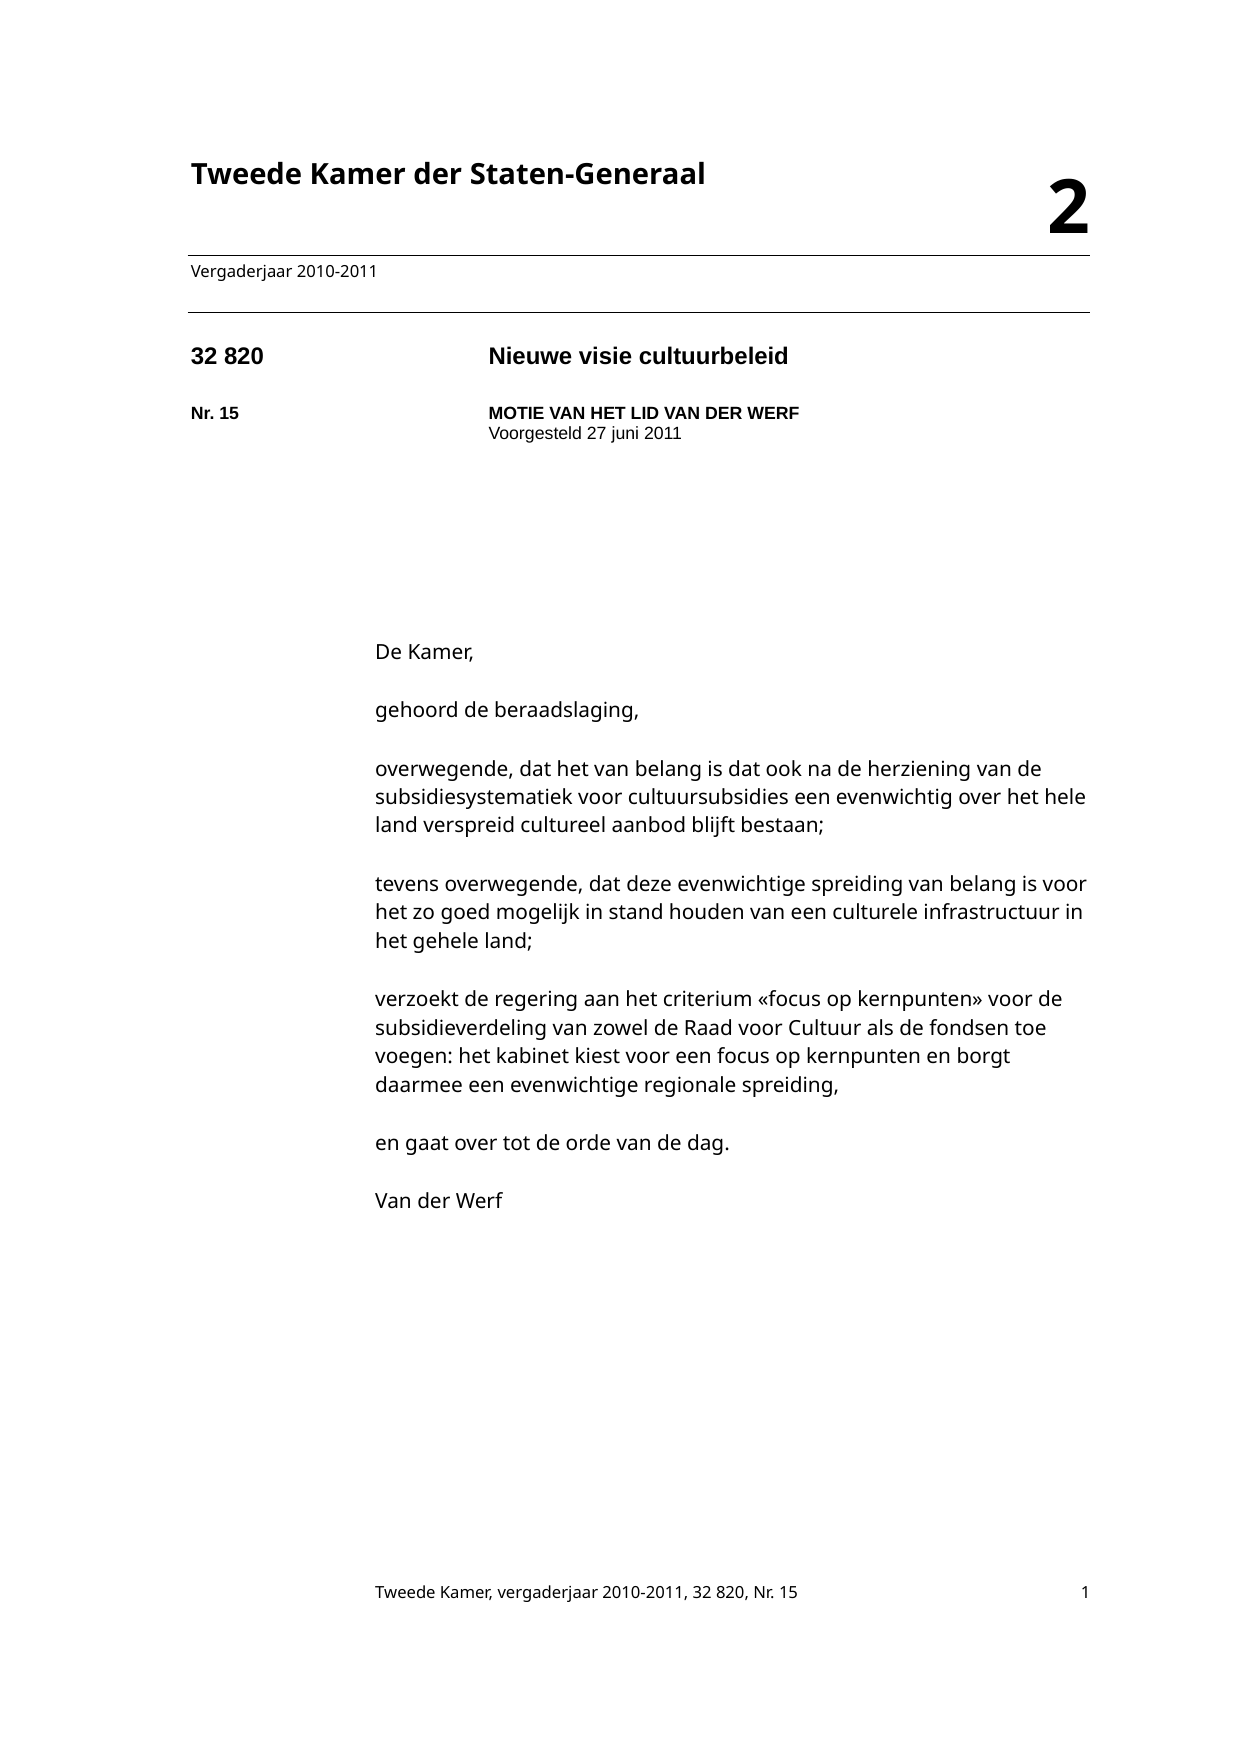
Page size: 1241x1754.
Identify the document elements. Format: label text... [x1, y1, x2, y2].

text en gaat over tot de orde van de dag. [375, 1128, 1090, 1157]
table_cell [485, 256, 1090, 312]
table_header Tweede Kamer der Staten-Generaal [188, 150, 909, 255]
table_cell [188, 313, 485, 339]
text Van der Werf [375, 1187, 1090, 1215]
text tevens overwegende, dat deze evenwichtige spreiding van belang is voor het zo goed mogelijk in stand houden van een culturele infrastructuur in het gehele land; [375, 869, 1090, 954]
table_cell 32 820 [188, 339, 485, 399]
table_cell Vergaderjaar 2010-2011 [188, 256, 485, 312]
table_cell Nieuwe visie cultuurbeleid [485, 339, 1090, 399]
text verzoekt de regering aan het criterium «focus op kernpunten» voor de subsidieverdeling van zowel de Raad voor Cultuur als de fondsen toe voegen: het kabinet kiest voor een focus op kernpunten en borgt daarmee een evenwichtige regionale spreiding, [375, 984, 1090, 1098]
text overwegende, dat het van belang is dat ook na de herziening van de subsidiesystematiek voor cultuursubsidies een evenwichtig over het hele land verspreid cultureel aanbod blijft bestaan; [375, 754, 1090, 839]
table_cell Nr. 15 [188, 399, 485, 518]
table_cell MOTIE VAN HET LID VAN DER WERF Voorgesteld 27 juni 2011 [485, 399, 1090, 518]
table_cell [485, 313, 1090, 339]
table_header 2 [910, 150, 1090, 255]
text gehoord de beraadslaging, [375, 695, 1090, 724]
text De Kamer, [375, 637, 1090, 665]
